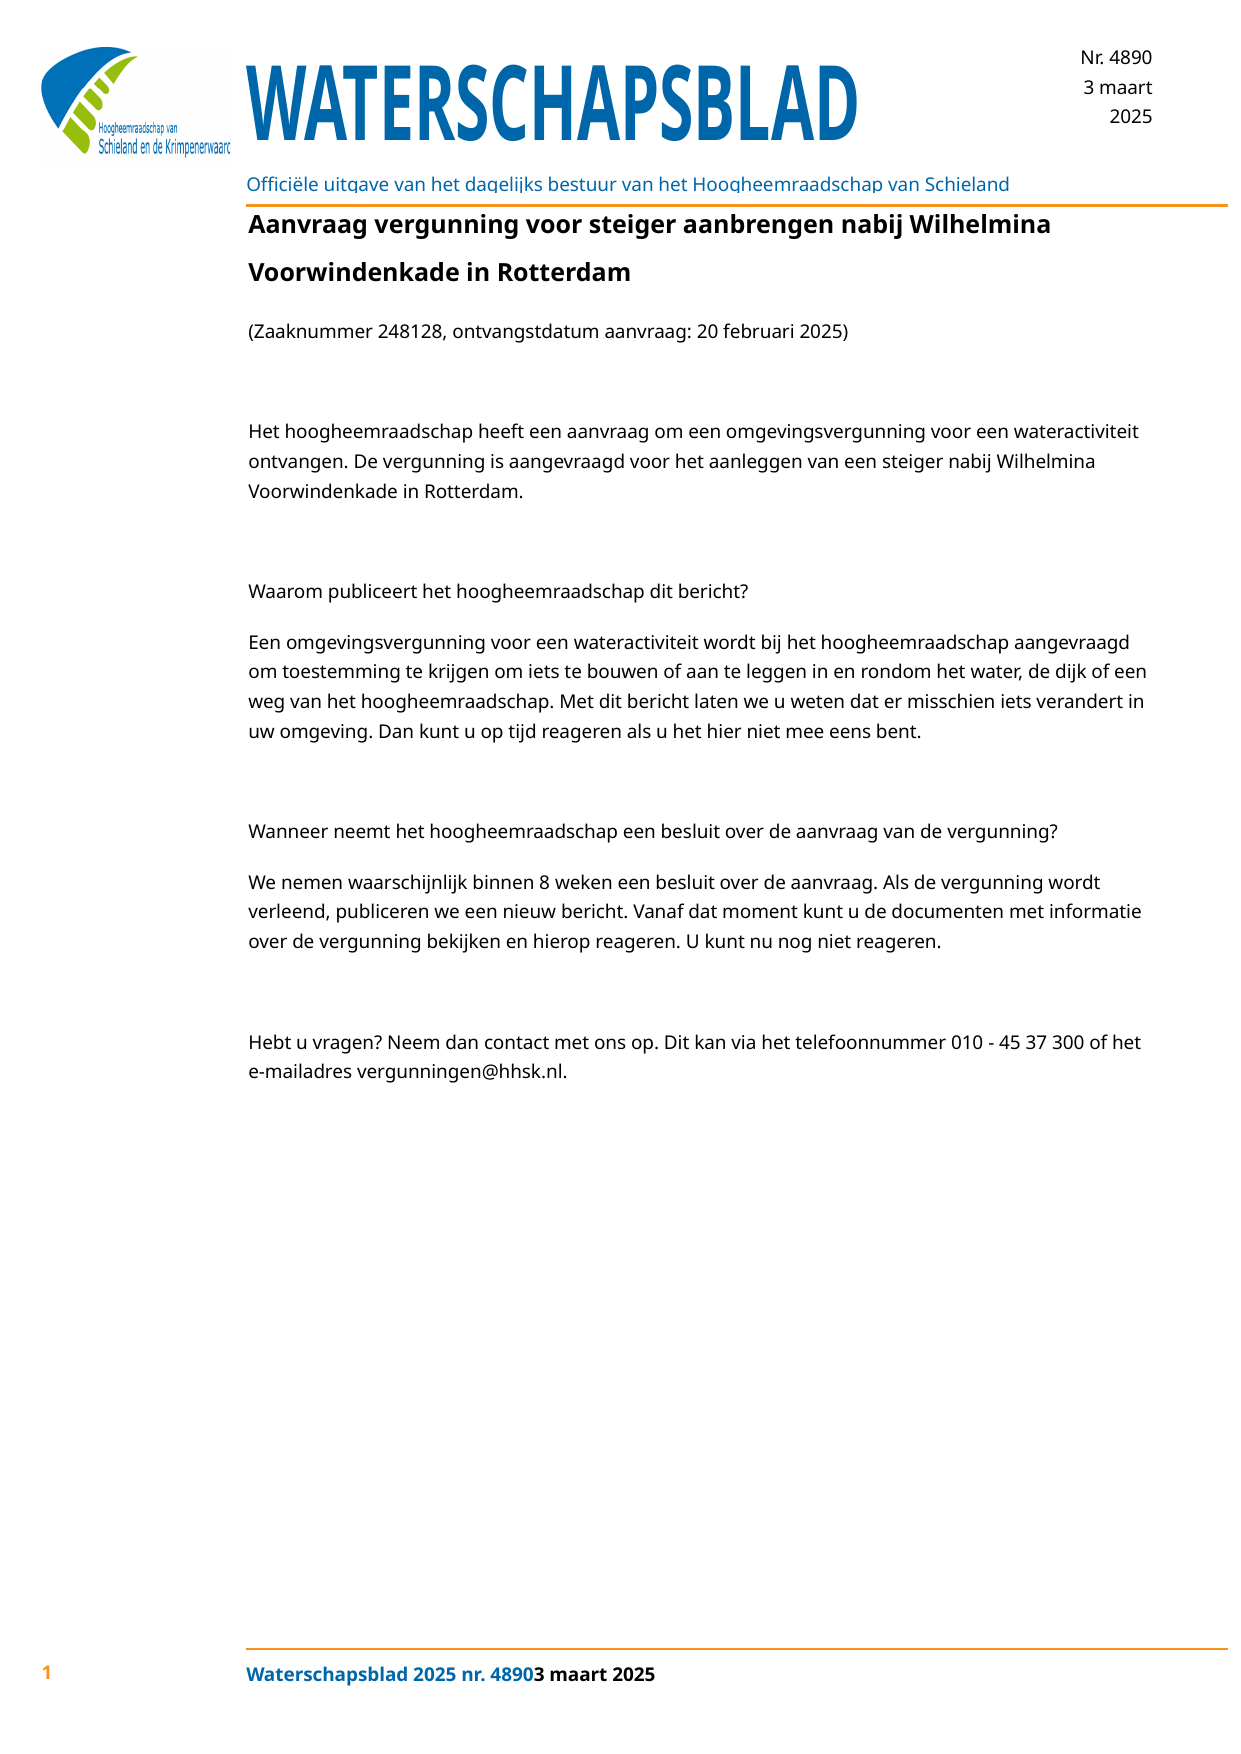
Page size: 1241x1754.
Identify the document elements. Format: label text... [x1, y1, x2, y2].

picture [41, 47, 231, 172]
text Waarom publiceert het hoogheemraadschap dit bericht? [248, 579, 1152, 604]
text Het hoogheemraadschap heeft een aanvraag om een omgevingsvergunning voor een wateractiviteit ontvangen. De vergunning is aangevraagd voor het aanleggen van een steiger nabij Wilhelmina Voorwindenkade in Rotterdam. [248, 419, 1152, 504]
text Hebt u vragen? Neem dan contact met ons op. Dit kan via het telefoonnummer 010 - 45 37 300 of het e-mailadres vergunningen@hhsk.nl. [248, 1029, 1152, 1084]
text Aanvraag vergunning voor steiger aanbrengen nabij Wilhelmina Voorwindenkade in Rotterdam [248, 207, 1152, 288]
text We nemen waarschijnlijk binnen 8 weken een besluit over de aanvraag. Als de vergunning wordt verleend, publiceren we een nieuw bericht. Vanaf dat moment kunt u de documenten met informatie over de vergunning bekijken en hierop reageren. U kunt nu nog niet reageren. [248, 869, 1152, 954]
text Een omgevingsvergunning voor een wateractiviteit wordt bij het hoogheemraadschap aangevraagd om toestemming te krijgen om iets te bouwen of aan te leggen in en rondom het water, de dijk of een weg van het hoogheemraadschap. Met dit bericht laten we u weten dat er misschien iets verandert in uw omgeving. Dan kunt u op tijd reageren als u het hier niet mee eens bent. [248, 629, 1152, 744]
text (Zaaknummer 248128, ontvangstdatum aanvraag: 20 februari 2025) [248, 318, 1152, 344]
text Wanneer neemt het hoogheemraadschap een besluit over de aanvraag van de vergunning? [248, 819, 1152, 844]
